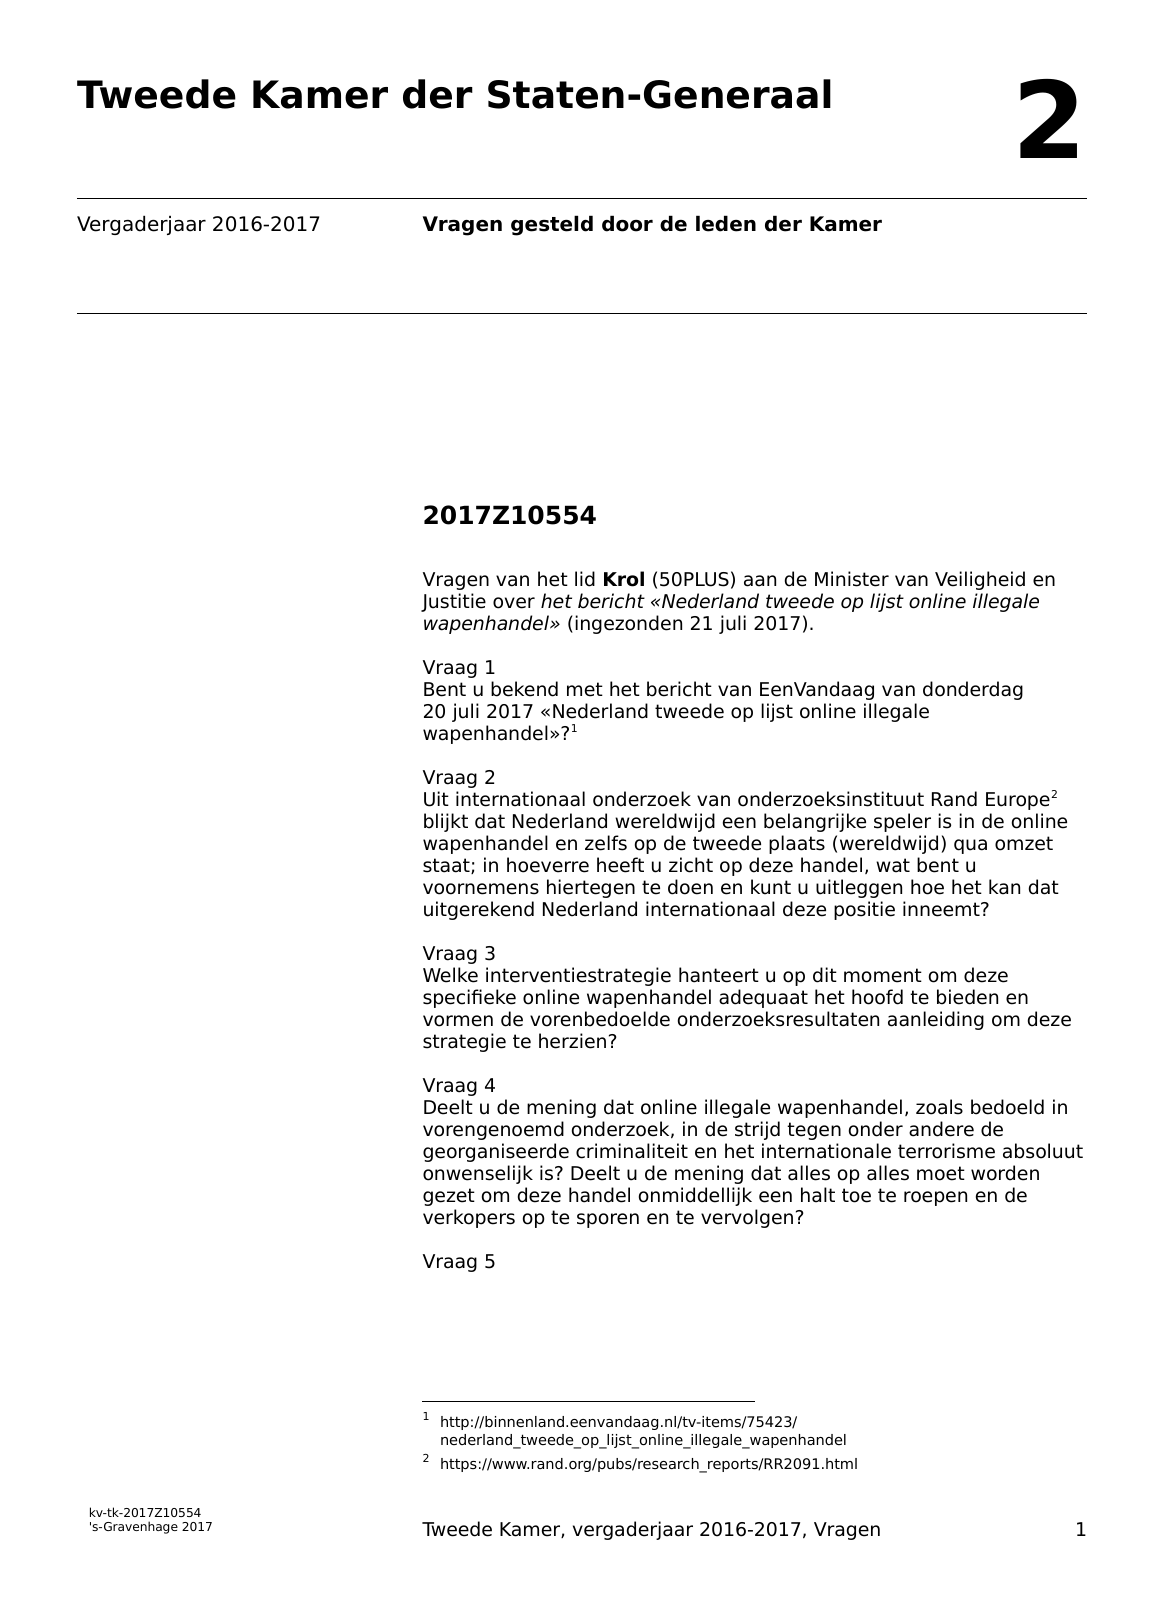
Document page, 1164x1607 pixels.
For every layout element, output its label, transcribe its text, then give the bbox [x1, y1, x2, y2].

text Vraag 4 [422, 1075, 1087, 1097]
text kv-tk-2017Z10554 [88, 1506, 323, 1520]
text Vraag 1 [422, 657, 1087, 679]
text Vragen van het lid Krol (50PLUS) aan de Minister van Veiligheid en Justitie over het bericht «Nederland tweede op lijst online illegale wapenhandel» (ingezonden 21 juli 2017). [422, 569, 1087, 635]
text Vraag 3 [422, 943, 1087, 965]
text http://binnenland.eenvandaag.nl/tv-items/75423/nederland_tweede_op_lijst_online_illegale_wapenhandel [422, 1410, 1087, 1449]
text Vraag 5 [422, 1251, 1087, 1273]
text Uit internationaal onderzoek van onderzoeksinstituut Rand Europe blijkt dat Nederland wereldwijd een belangrijke speler is in de online wapenhandel en zelfs op de tweede plaats (wereldwijd) qua omzet staat; in hoeverre heeft u zicht op deze handel, wat bent u voornemens hiertegen te doen en kunt u uitleggen hoe het kan dat uitgerekend Nederland internationaal deze positie inneemt? [422, 789, 1087, 921]
table_cell Vragen gesteld door de leden der Kamer [422, 199, 1087, 313]
text 's-Gravenhage 2017 [88, 1520, 323, 1534]
text Vraag 2 [422, 767, 1087, 789]
text Bent u bekend met het bericht van EenVandaag van donderdag 20 juli 2017 «Nederland tweede op lijst online illegale wapenhandel»? [422, 679, 1087, 745]
text 2017Z10554 [422, 501, 1087, 531]
text https://www.rand.org/pubs/research_reports/RR2091.html [422, 1452, 1087, 1474]
table_header 2 [886, 59, 1087, 198]
table_header Tweede Kamer der Staten-Generaal [77, 59, 886, 198]
text Deelt u de mening dat online illegale wapenhandel, zoals bedoeld in vorengenoemd onderzoek, in de strijd tegen onder andere de georganiseerde criminaliteit en het internationale terrorisme absoluut onwenselijk is? Deelt u de mening dat alles op alles moet worden gezet om deze handel onmiddellijk een halt toe te roepen en de verkopers op te sporen en te vervolgen? [422, 1097, 1087, 1229]
table_cell Vergaderjaar 2016-2017 [77, 199, 422, 313]
text Welke interventiestrategie hanteert u op dit moment om deze specifieke online wapenhandel adequaat het hoofd te bieden en vormen de vorenbedoelde onderzoeksresultaten aanleiding om deze strategie te herzien? [422, 965, 1087, 1053]
